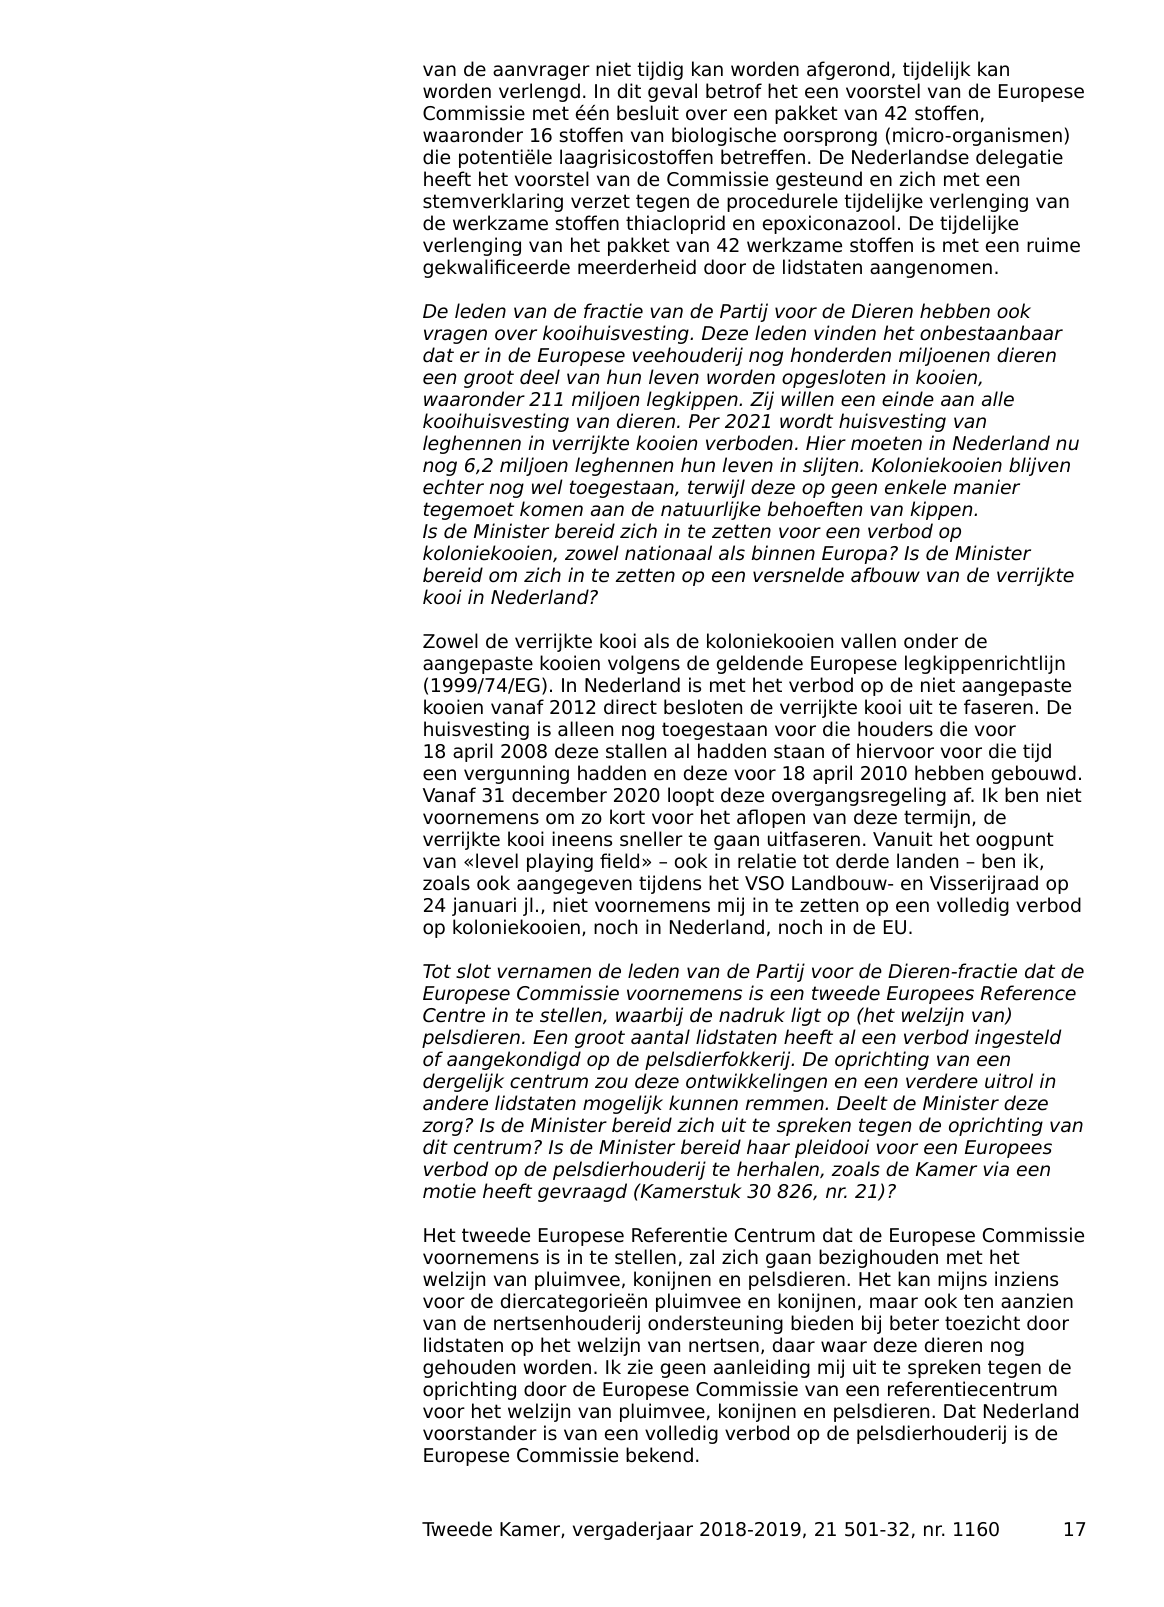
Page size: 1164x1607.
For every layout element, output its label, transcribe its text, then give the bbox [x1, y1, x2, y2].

text Het tweede Europese Referentie Centrum dat de Europese Commissie voornemens is in te stellen, zal zich gaan bezighouden met het welzijn van pluimvee, konijnen en pelsdieren. Het kan mijns inziens voor de diercategorieën pluimvee en konijnen, maar ook ten aanzien van de nertsenhouderij ondersteuning bieden bij beter toezicht door lidstaten op het welzijn van nertsen, daar waar deze dieren nog gehouden worden. Ik zie geen aanleiding mij uit te spreken tegen de oprichting door de Europese Commissie van een referentiecentrum voor het welzijn van pluimvee, konijnen en pelsdieren. Dat Nederland voorstander is van een volledig verbod op de pelsdierhouderij is de Europese Commissie bekend. [422, 1225, 1087, 1467]
text Is de Minister bereid zich in te zetten voor een verbod op koloniekooien, zowel nationaal als binnen Europa? Is de Minister bereid om zich in te zetten op een versnelde afbouw van de verrijkte kooi in Nederland? [422, 521, 1087, 609]
text Tot slot vernamen de leden van de Partij voor de Dieren-fractie dat de Europese Commissie voornemens is een tweede Europees Reference Centre in te stellen, waarbij de nadruk ligt op (het welzijn van) pelsdieren. Een groot aantal lidstaten heeft al een verbod ingesteld of aangekondigd op de pelsdierfokkerij. De oprichting van een dergelijk centrum zou deze ontwikkelingen en een verdere uitrol in andere lidstaten mogelijk kunnen remmen. Deelt de Minister deze zorg? Is de Minister bereid zich uit te spreken tegen de oprichting van dit centrum? Is de Minister bereid haar pleidooi voor een Europees verbod op de pelsdierhouderij te herhalen, zoals de Kamer via een motie heeft gevraagd (Kamerstuk 30 826, nr. 21)? [422, 961, 1087, 1203]
text Zowel de verrijkte kooi als de koloniekooien vallen onder de aangepaste kooien volgens de geldende Europese legkippenrichtlijn (1999/74/EG). In Nederland is met het verbod op de niet aangepaste kooien vanaf 2012 direct besloten de verrijkte kooi uit te faseren. De huisvesting is alleen nog toegestaan voor die houders die voor 18 april 2008 deze stallen al hadden staan of hiervoor voor die tijd een vergunning hadden en deze voor 18 april 2010 hebben gebouwd. Vanaf 31 december 2020 loopt deze overgangsregeling af. Ik ben niet voornemens om zo kort voor het aflopen van deze termijn, de verrijkte kooi ineens sneller te gaan uitfaseren. Vanuit het oogpunt van «level playing field» – ook in relatie tot derde landen – ben ik, zoals ook aangegeven tijdens het VSO Landbouw- en Visserijraad op 24 januari jl., niet voornemens mij in te zetten op een volledig verbod op koloniekooien, noch in Nederland, noch in de EU. [422, 631, 1087, 939]
text De leden van de fractie van de Partij voor de Dieren hebben ook vragen over kooihuisvesting. Deze leden vinden het onbestaanbaar dat er in de Europese veehouderij nog honderden miljoenen dieren een groot deel van hun leven worden opgesloten in kooien, waaronder 211 miljoen legkippen. Zij willen een einde aan alle kooihuisvesting van dieren. Per 2021 wordt huisvesting van leghennen in verrijkte kooien verboden. Hier moeten in Nederland nu nog 6,2 miljoen leghennen hun leven in slijten. Koloniekooien blijven echter nog wel toegestaan, terwijl deze op geen enkele manier tegemoet komen aan de natuurlijke behoeften van kippen. [422, 301, 1087, 521]
text van de aanvrager niet tijdig kan worden afgerond, tijdelijk kan worden verlengd. In dit geval betrof het een voorstel van de Europese Commissie met één besluit over een pakket van 42 stoffen, waaronder 16 stoffen van biologische oorsprong (micro-organismen) die potentiële laagrisicostoffen betreffen. De Nederlandse delegatie heeft het voorstel van de Commissie gesteund en zich met een stemverklaring verzet tegen de procedurele tijdelijke verlenging van de werkzame stoffen thiacloprid en epoxiconazool. De tijdelijke verlenging van het pakket van 42 werkzame stoffen is met een ruime gekwalificeerde meerderheid door de lidstaten aangenomen. [422, 59, 1087, 279]
